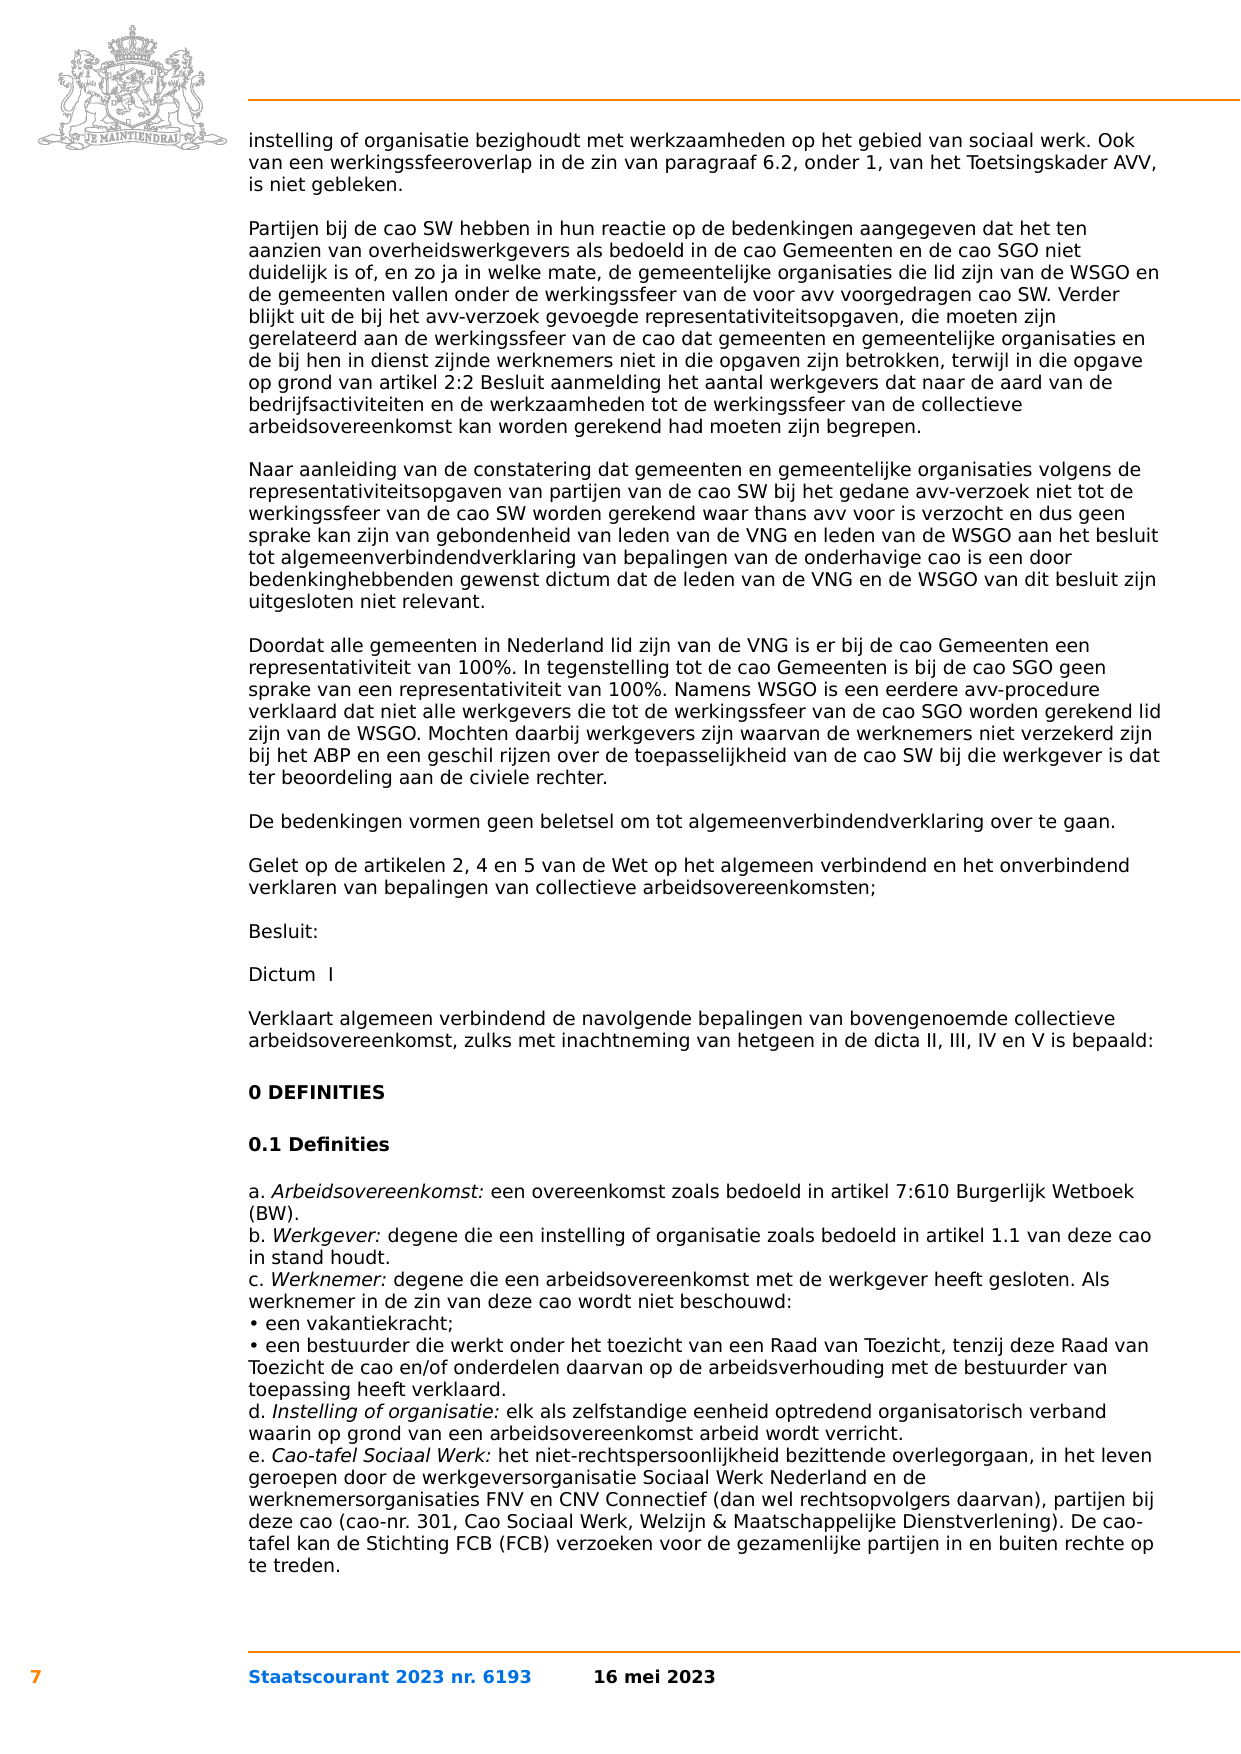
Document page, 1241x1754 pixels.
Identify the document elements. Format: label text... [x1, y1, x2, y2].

text De bedenkingen vormen geen beletsel om tot algemeenverbindendverklaring over te gaan. [248, 811, 1163, 833]
text Dictum I [248, 964, 1163, 986]
text Naar aanleiding van de constatering dat gemeenten en gemeentelijke organisaties volgens de representativiteitsopgaven van partijen van de cao SW bij het gedane avv-verzoek niet tot de werkingssfeer van de cao SW worden gerekend waar thans avv voor is verzocht en dus geen sprake kan zijn van gebondenheid van leden van de VNG en leden van de WSGO aan het besluit tot algemeenverbindendverklaring van bepalingen van de onderhavige cao is een door bedenkinghebbenden gewenst dictum dat de leden van de VNG en de WSGO van dit besluit zijn uitgesloten niet relevant. [248, 459, 1163, 613]
text Gelet op de artikelen 2, 4 en 5 van de Wet op het algemeen verbindend en het onverbindend verklaren van bepalingen van collectieve arbeidsovereenkomsten; [248, 855, 1163, 899]
text e. Cao-tafel Sociaal Werk: het niet-rechtspersoonlijkheid bezittende overlegorgaan, in het leven geroepen door de werkgeversorganisatie Sociaal Werk Nederland en de werknemersorganisaties FNV en CNV Connectief (dan wel rechtsopvolgers daarvan), partijen bij deze cao (cao-nr. 301, Cao Sociaal Werk, Welzijn & Maatschappelijke Dienstverlening). De cao-tafel kan de Stichting FCB (FCB) verzoeken voor de gezamenlijke partijen in en buiten rechte op te treden. [248, 1445, 1163, 1577]
subtitle 0.1 Definities [248, 1134, 1163, 1156]
text • een bestuurder die werkt onder het toezicht van een Raad van Toezicht, tenzij deze Raad van Toezicht de cao en/of onderdelen daarvan op de arbeidsverhouding met de bestuurder van toepassing heeft verklaard. [248, 1335, 1163, 1401]
text instelling of organisatie bezighoudt met werkzaamheden op het gebied van sociaal werk. Ook van een werkingssfeeroverlap in de zin van paragraaf 6.2, onder 1, van het Toetsingskader AVV, is niet gebleken. [248, 130, 1163, 196]
text c. Werknemer: degene die een arbeidsovereenkomst met de werkgever heeft gesloten. Als werknemer in de zin van deze cao wordt niet beschouwd: [248, 1269, 1163, 1313]
text Verklaart algemeen verbindend de navolgende bepalingen van bovengenoemde collectieve arbeidsovereenkomst, zulks met inachtneming van hetgeen in de dicta II, III, IV en V is bepaald: [248, 1008, 1163, 1052]
subtitle 0 DEFINITIES [248, 1082, 1163, 1104]
text Besluit: [248, 921, 1163, 942]
text a. Arbeidsovereenkomst: een overeenkomst zoals bedoeld in artikel 7:610 Burgerlijk Wetboek (BW). [248, 1181, 1163, 1225]
text • een vakantiekracht; [248, 1313, 1163, 1335]
text d. Instelling of organisatie: elk als zelfstandige eenheid optredend organisatorisch verband waarin op grond van een arbeidsovereenkomst arbeid wordt verricht. [248, 1401, 1163, 1445]
text b. Werkgever: degene die een instelling of organisatie zoals bedoeld in artikel 1.1 van deze cao in stand houdt. [248, 1225, 1163, 1269]
text Partijen bij de cao SW hebben in hun reactie op de bedenkingen aangegeven dat het ten aanzien van overheidswerkgevers als bedoeld in de cao Gemeenten en de cao SGO niet duidelijk is of, en zo ja in welke mate, de gemeentelijke organisaties die lid zijn van de WSGO en de gemeenten vallen onder de werkingssfeer van de voor avv voorgedragen cao SW. Verder blijkt uit de bij het avv-verzoek gevoegde representativiteitsopgaven, die moeten zijn gerelateerd aan de werkingssfeer van de cao dat gemeenten en gemeentelijke organisaties en de bij hen in dienst zijnde werknemers niet in die opgaven zijn betrokken, terwijl in die opgave op grond van artikel 2:2 Besluit aanmelding het aantal werkgevers dat naar de aard van de bedrijfsactiviteiten en de werkzaamheden tot de werkingssfeer van de collectieve arbeidsovereenkomst kan worden gerekend had moeten zijn begrepen. [248, 218, 1163, 437]
text Doordat alle gemeenten in Nederland lid zijn van de VNG is er bij de cao Gemeenten een representativiteit van 100%. In tegenstelling tot de cao Gemeenten is bij de cao SGO geen sprake van een representativiteit van 100%. Namens WSGO is een eerdere avv-procedure verklaard dat niet alle werkgevers die tot de werkingssfeer van de cao SGO worden gerekend lid zijn van de WSGO. Mochten daarbij werkgevers zijn waarvan de werknemers niet verzekerd zijn bij het ABP en een geschil rijzen over de toepasselijkheid van de cao SW bij die werkgever is dat ter beoordeling aan de civiele rechter. [248, 635, 1163, 789]
picture [38, 25, 227, 150]
